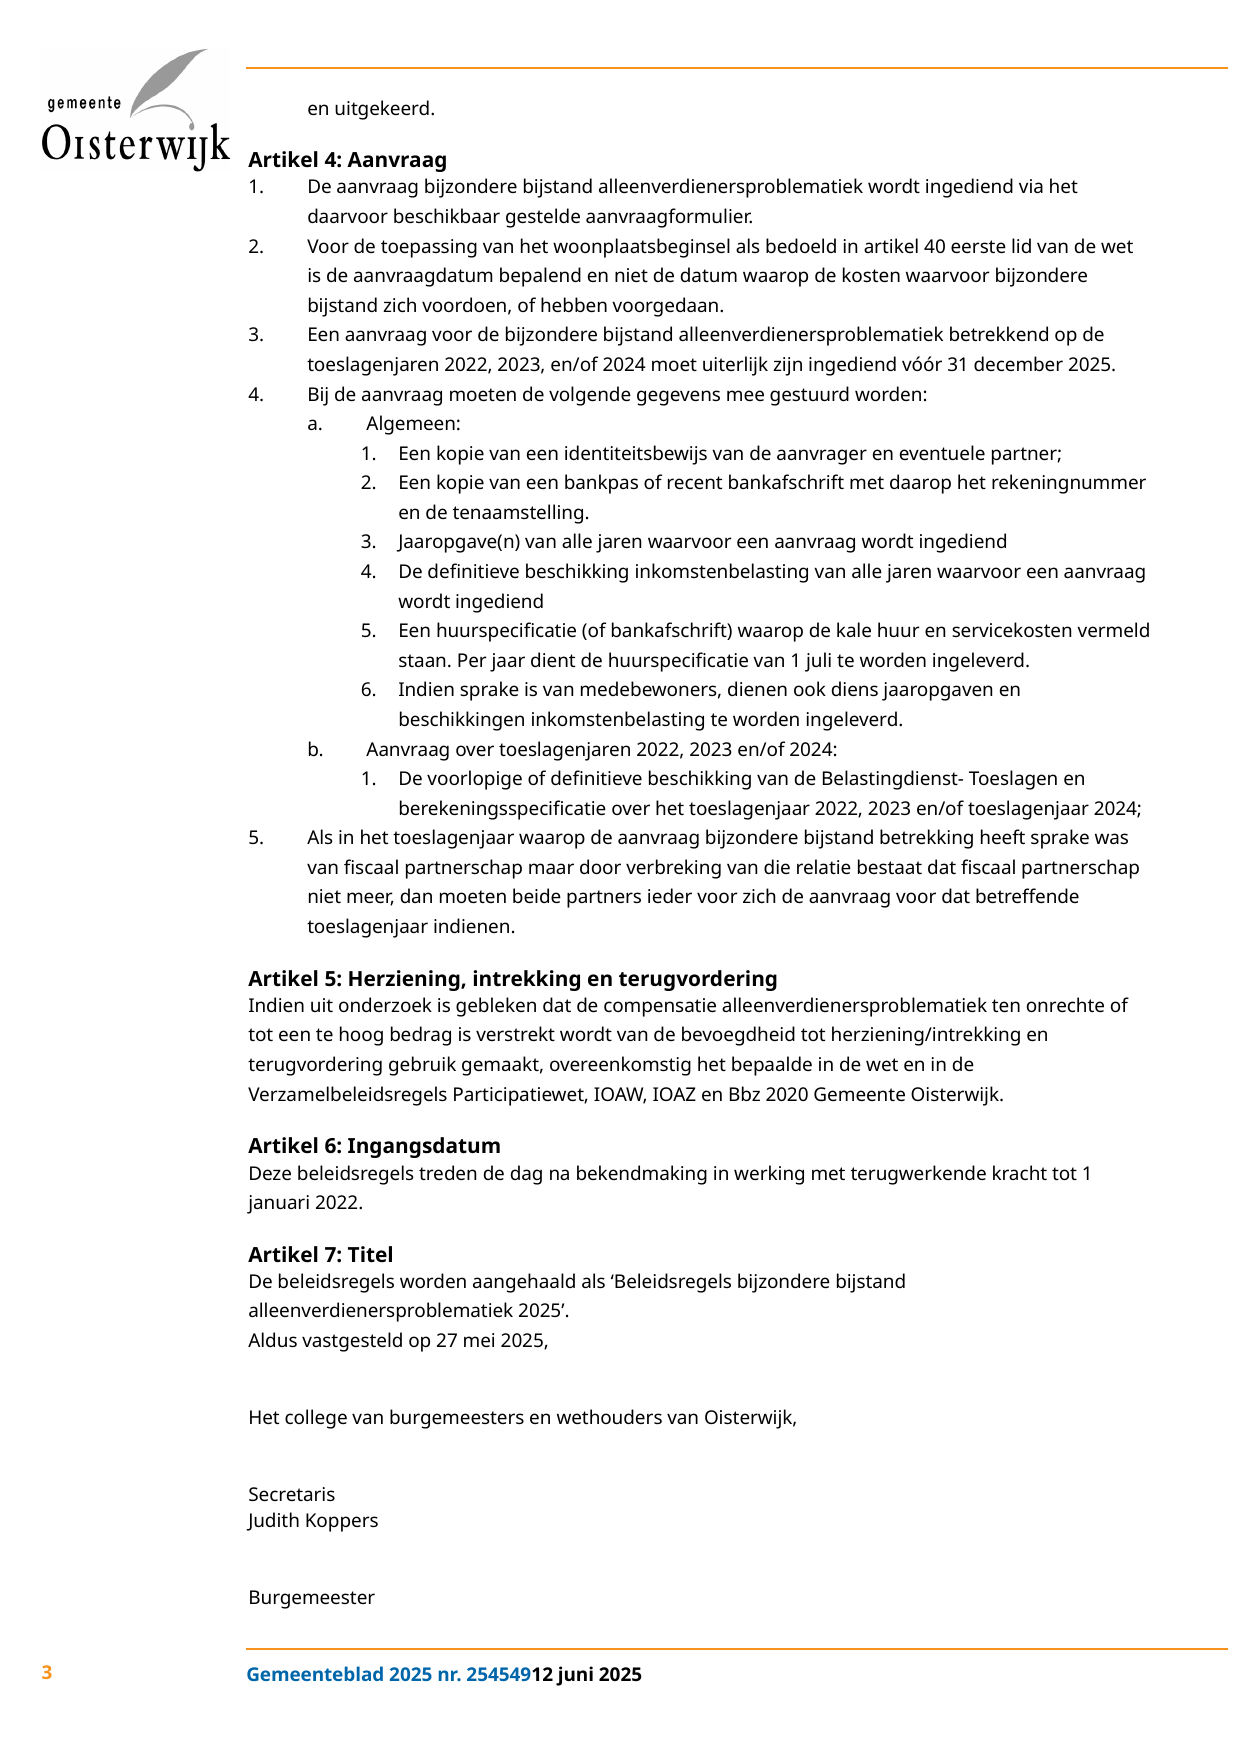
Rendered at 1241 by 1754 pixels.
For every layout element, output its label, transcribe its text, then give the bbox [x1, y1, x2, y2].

text Het college van burgemeesters en wethouders van Oisterwijk, [248, 1404, 1152, 1430]
text Artikel 5: Herziening, intrekking en terugvordering [248, 964, 1152, 992]
text Aldus vastgesteld op 27 mei 2025, [248, 1327, 1152, 1353]
list Bij de aanvraag moeten de volgende gegevens mee gestuurd worden: [248, 381, 1152, 406]
text De beleidsregels worden aangehaald als ‘Beleidsregels bijzondere bijstand alleenverdienersproblematiek 2025’. [248, 1268, 1152, 1323]
text Deze beleidsregels treden de dag na bekendmaking in werking met terugwerkende kracht tot 1 januari 2022. [248, 1160, 1152, 1215]
list Indien sprake is van medebewoners, dienen ook diens jaaropgaven en beschikkingen inkomstenbelasting te worden ingeleverd. [361, 677, 1152, 732]
list Een kopie van een identiteitsbewijs van de aanvrager en eventuele partner; [361, 440, 1152, 466]
list Jaaropgave(n) van alle jaren waarvoor een aanvraag wordt ingediend [361, 529, 1152, 554]
list Voor de toepassing van het woonplaatsbeginsel als bedoeld in artikel 40 eerste lid van de wet is de aanvraagdatum bepalend en niet de datum waarop de kosten waarvoor bijzondere bijstand zich voordoen, of hebben voorgedaan. [248, 233, 1152, 318]
list Aanvraag over toeslagenjaren 2022, 2023 en/of 2024: [307, 736, 1152, 761]
list en uitgekeerd. [248, 95, 1152, 121]
list De voorlopige of definitieve beschikking van de Belastingdienst- Toeslagen en berekeningsspecificatie over het toeslagenjaar 2022, 2023 en/of toeslagenjaar 2024; [361, 765, 1152, 821]
text Judith Koppers [248, 1507, 1152, 1533]
list Als in het toeslagenjaar waarop de aanvraag bijzondere bijstand betrekking heeft sprake was van fiscaal partnerschap maar door verbreking van die relatie bestaat dat fiscaal partnerschap niet meer, dan moeten beide partners ieder voor zich de aanvraag voor dat betreffende toeslagenjaar indienen. [248, 824, 1152, 939]
list De aanvraag bijzondere bijstand alleenverdienersproblematiek wordt ingediend via het daarvoor beschikbaar gestelde aanvraagformulier. [248, 174, 1152, 229]
list Een aanvraag voor de bijzondere bijstand alleenverdienersproblematiek betrekkend op de toeslagenjaren 2022, 2023, en/of 2024 moet uiterlijk zijn ingediend vóór 31 december 2025. [248, 322, 1152, 377]
text Artikel 4: Aanvraag [248, 145, 1152, 174]
list Een kopie van een bankpas of recent bankafschrift met daarop het rekeningnummer en de tenaamstelling. [361, 469, 1152, 525]
text Artikel 6: Ingangsdatum [248, 1131, 1152, 1160]
text Artikel 7: Titel [248, 1240, 1152, 1268]
picture [41, 47, 231, 172]
list De definitieve beschikking inkomstenbelasting van alle jaren waarvoor een aanvraag wordt ingediend [361, 558, 1152, 613]
list Een huurspecificatie (of bankafschrift) waarop de kale huur en servicekosten vermeld staan. Per jaar dient de huurspecificatie van 1 juli te worden ingeleverd. [361, 617, 1152, 673]
text Indien uit onderzoek is gebleken dat de compensatie alleenverdienersproblematiek ten onrechte of tot een te hoog bedrag is verstrekt wordt van de bevoegdheid tot herziening/intrekking en terugvordering gebruik gemaakt, overeenkomstig het bepaalde in de wet en in de Verzamelbeleidsregels Participatiewet, IOAW, IOAZ en Bbz 2020 Gemeente Oisterwijk. [248, 992, 1152, 1107]
text Burgemeester [248, 1584, 1152, 1610]
text Secretaris [248, 1482, 1152, 1507]
list Algemeen: [307, 410, 1152, 436]
